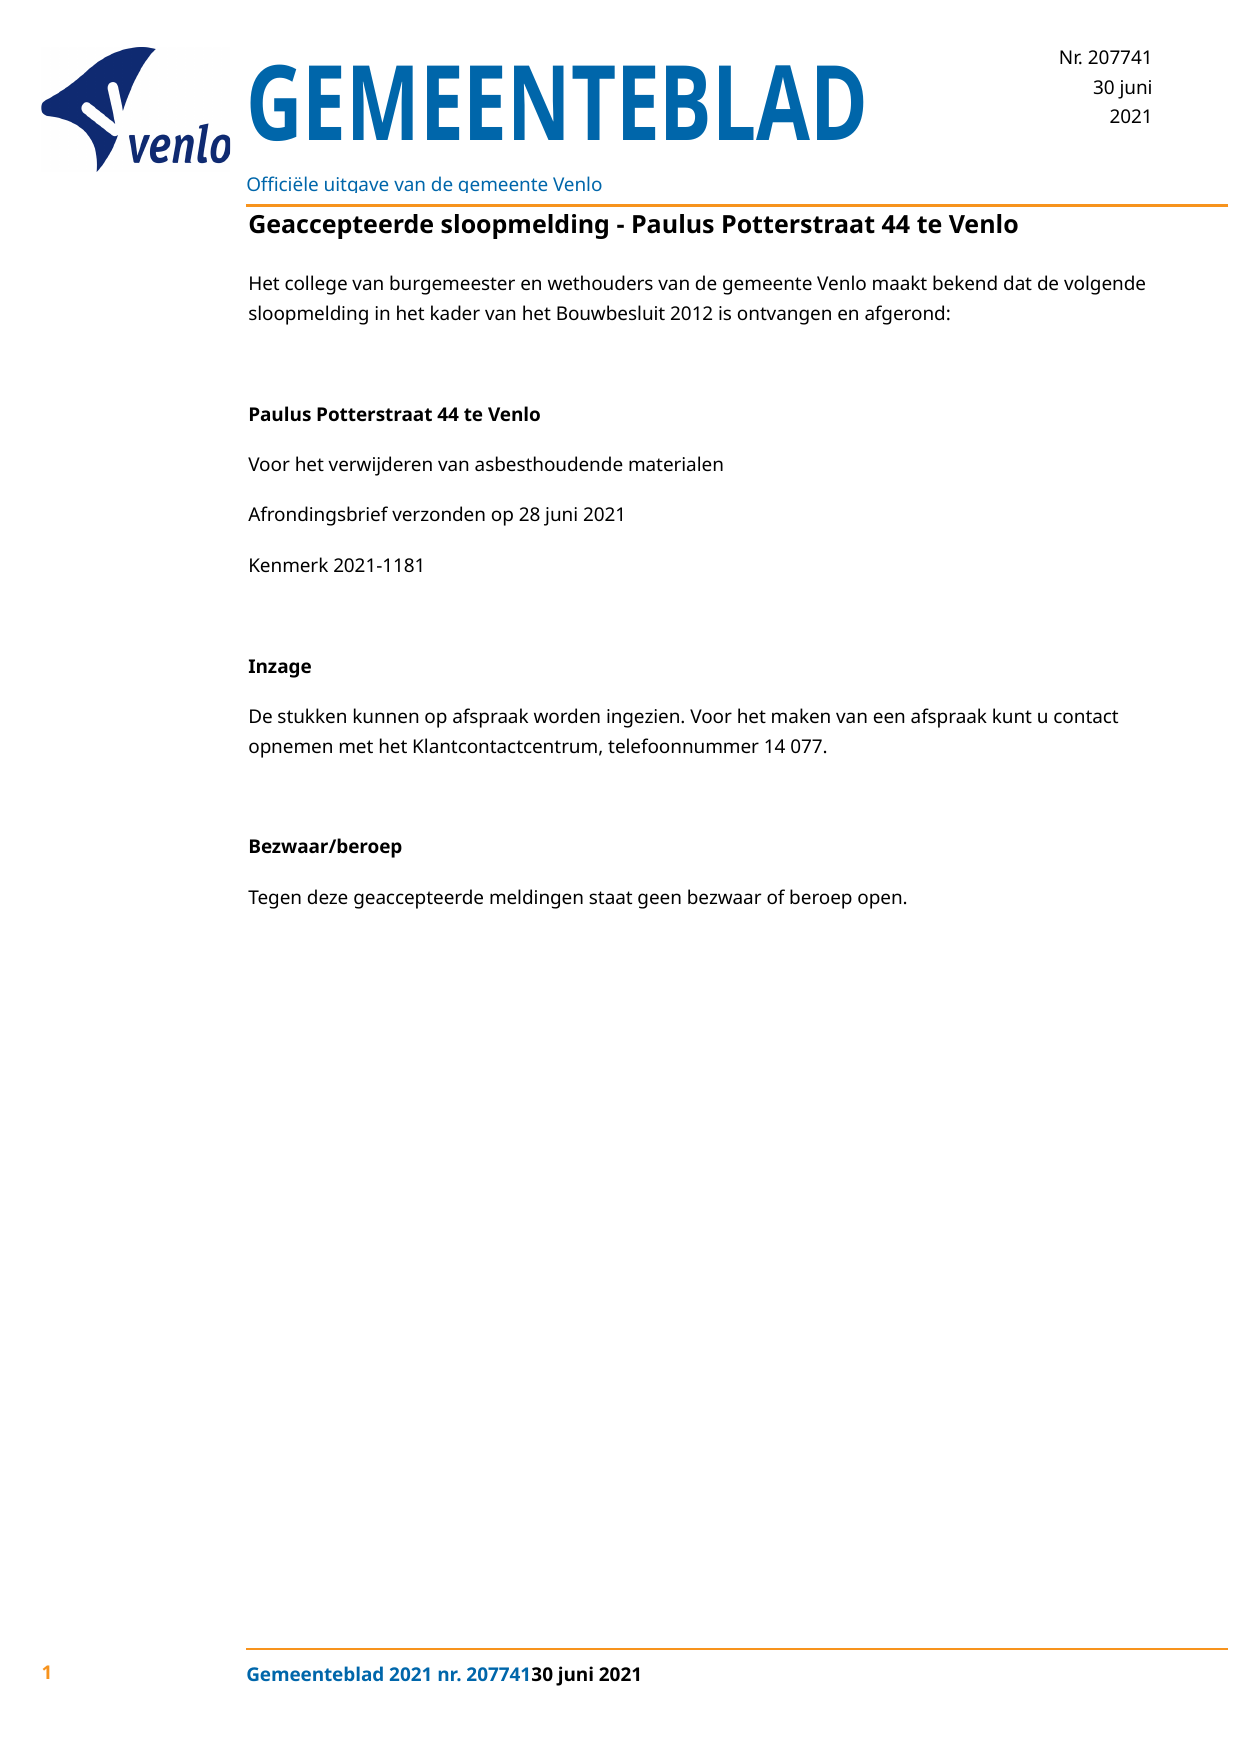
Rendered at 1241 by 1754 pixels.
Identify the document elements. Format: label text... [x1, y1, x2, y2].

text Afrondingsbrief verzonden op 28 juni 2021 [248, 502, 1152, 527]
text De stukken kunnen op afspraak worden ingezien. Voor het maken van een afspraak kunt u contact opnemen met het Klantcontactcentrum, telefoonnummer 14 077. [248, 703, 1152, 758]
text Tegen deze geaccepteerde meldingen staat geen bezwaar of beroep open. [248, 884, 1152, 910]
text Bezwaar/beroep [248, 834, 1152, 859]
text Paulus Potterstraat 44 te Venlo [248, 401, 1152, 426]
text Geaccepteerde sloopmelding - Paulus Potterstraat 44 te Venlo [248, 207, 1152, 241]
text Het college van burgemeester en wethouders van de gemeente Venlo maakt bekend dat de volgende sloopmelding in het kader van het Bouwbesluit 2012 is ontvangen en afgerond: [248, 270, 1152, 326]
picture [41, 47, 231, 172]
text Voor het verwijderen van asbesthoudende materialen [248, 451, 1152, 477]
text Kenmerk 2021-1181 [248, 552, 1152, 578]
text Inzage [248, 653, 1152, 678]
